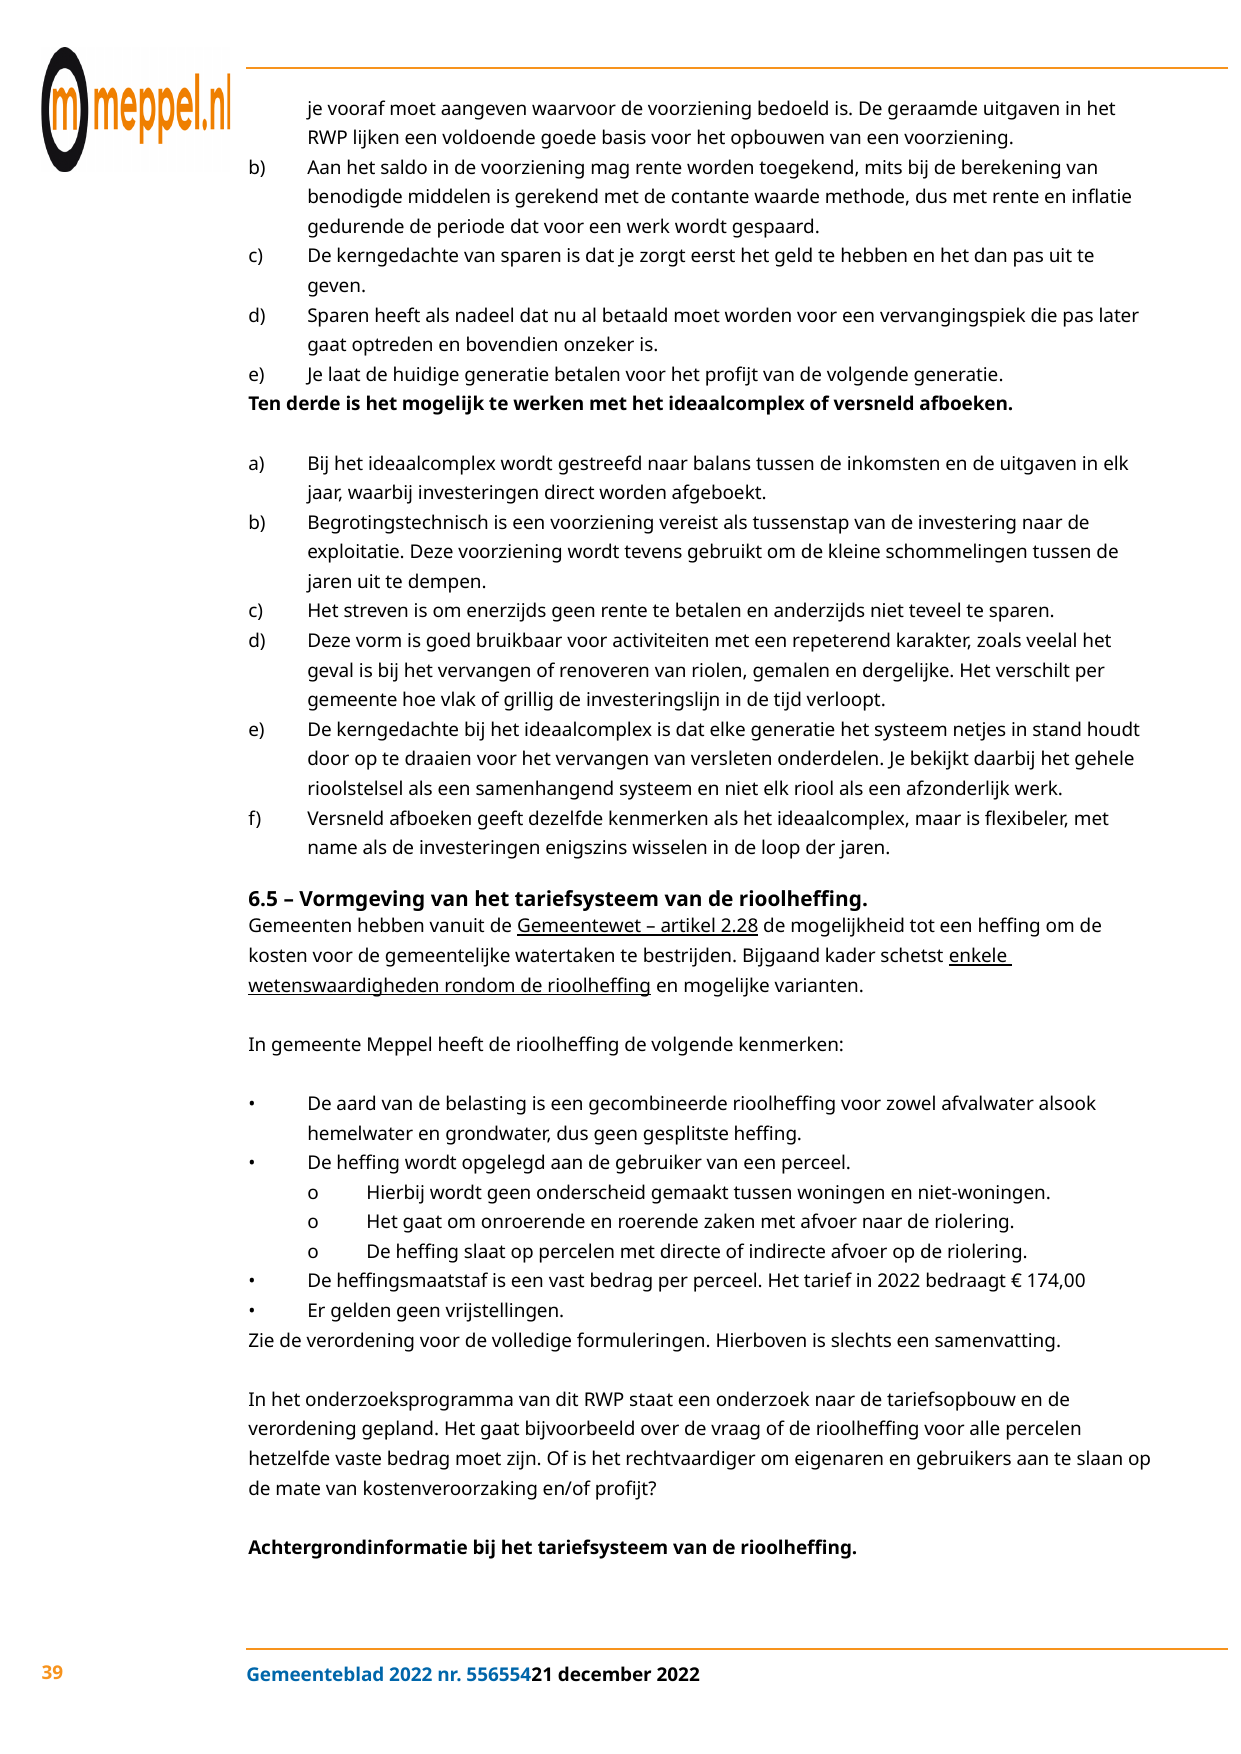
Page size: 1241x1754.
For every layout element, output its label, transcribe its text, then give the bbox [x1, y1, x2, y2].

text In gemeente Meppel heeft de rioolheffing de volgende kenmerken: [248, 1031, 1152, 1057]
table_header Achtergrondinformatie bij het tariefsysteem van de rioolheffing. [248, 1534, 1152, 1589]
list De aard van de belasting is een gecombineerde rioolheffing voor zowel afvalwater alsook hemelwater en grondwater, dus geen gesplitste heffing. [248, 1090, 1152, 1145]
list Het gaat om onroerende en roerende zaken met afvoer naar de riolering. [307, 1208, 1152, 1234]
list Hierbij wordt geen onderscheid gemaakt tussen woningen en niet-woningen. [307, 1179, 1152, 1204]
picture [41, 47, 231, 172]
text Zie de verordening voor de volledige formuleringen. Hierboven is slechts een samenvatting. [248, 1327, 1152, 1352]
table_header je vooraf moet aangeven waarvoor de voorziening bedoeld is. De geraamde uitgaven in het RWP lijken een voldoende goede basis voor het opbouwen van een voorziening. Aan het saldo in de voorziening mag rente worden toegekend, mits bij de berekening van benodigde middelen is gerekend met de contante waarde methode, dus met rente en inflatie gedurende de periode dat voor een werk wordt gespaard. De kerngedachte van sparen is dat je zorgt eerst het geld te hebben en het dan pas uit te geven. Sparen heeft als nadeel dat nu al betaald moet worden voor een vervangingspiek die pas later gaat optreden en bovendien onzeker is. Je laat de huidige generatie betalen voor het profijt van de volgende generatie. Ten derde is het mogelijk te werken met het ideaalcomplex of versneld afboeken. Bij het ideaalcomplex wordt gestreefd naar balans tussen de inkomsten en de uitgaven in elk jaar, waarbij investeringen direct worden afgeboekt. Begrotingstechnisch is een voorziening vereist als tussenstap van de investering naar de exploitatie. Deze voorziening wordt tevens gebruikt om de kleine schommelingen tussen de jaren uit te dempen. Het streven is om enerzijds geen rente te betalen en anderzijds niet teveel te sparen. Deze vorm is goed bruikbaar voor activiteiten met een repeterend karakter, zoals veelal het geval is bij het vervangen of renoveren van riolen, gemalen en dergelijke. Het verschilt per gemeente hoe vlak of grillig de investeringslijn in de tijd verloopt. De kerngedachte bij het ideaalcomplex is dat elke generatie het systeem netjes in stand houdt door op te draaien voor het vervangen van versleten onderdelen. Je bekijkt daarbij het gehele rioolstelsel als een samenhangend systeem en niet elk riool als een afzonderlijk werk. Versneld afboeken geeft dezelfde kenmerken als het ideaalcomplex, maar is flexibeler, met name als de investeringen enigszins wisselen in de loop der jaren. [248, 95, 1152, 860]
text Gemeenten hebben vanuit de Gemeentewet – artikel 2.28 de mogelijkheid tot een heffing om de kosten voor de gemeentelijke watertaken te bestrijden. Bijgaand kader schetst enkele wetenswaardigheden rondom de rioolheffing en mogelijke varianten. [248, 913, 1152, 997]
list Er gelden geen vrijstellingen. [248, 1297, 1152, 1323]
text In het onderzoeksprogramma van dit RWP staat een onderzoek naar de tariefsopbouw en de verordening gepland. Het gaat bijvoorbeeld over de vraag of de rioolheffing voor alle percelen hetzelfde vaste bedrag moet zijn. Of is het rechtvaardiger om eigenaren en gebruikers aan te slaan op de mate van kostenveroorzaking en/of profijt? [248, 1386, 1152, 1500]
list De heffingsmaatstaf is een vast bedrag per perceel. Het tarief in 2022 bedraagt € 174,00 [248, 1268, 1152, 1293]
list De heffing wordt opgelegd aan de gebruiker van een perceel. [248, 1149, 1152, 1175]
text 6.5 – Vormgeving van het tariefsysteem van de rioolheffing. [248, 884, 1152, 913]
list De heffing slaat op percelen met directe of indirecte afvoer op de riolering. [307, 1238, 1152, 1264]
